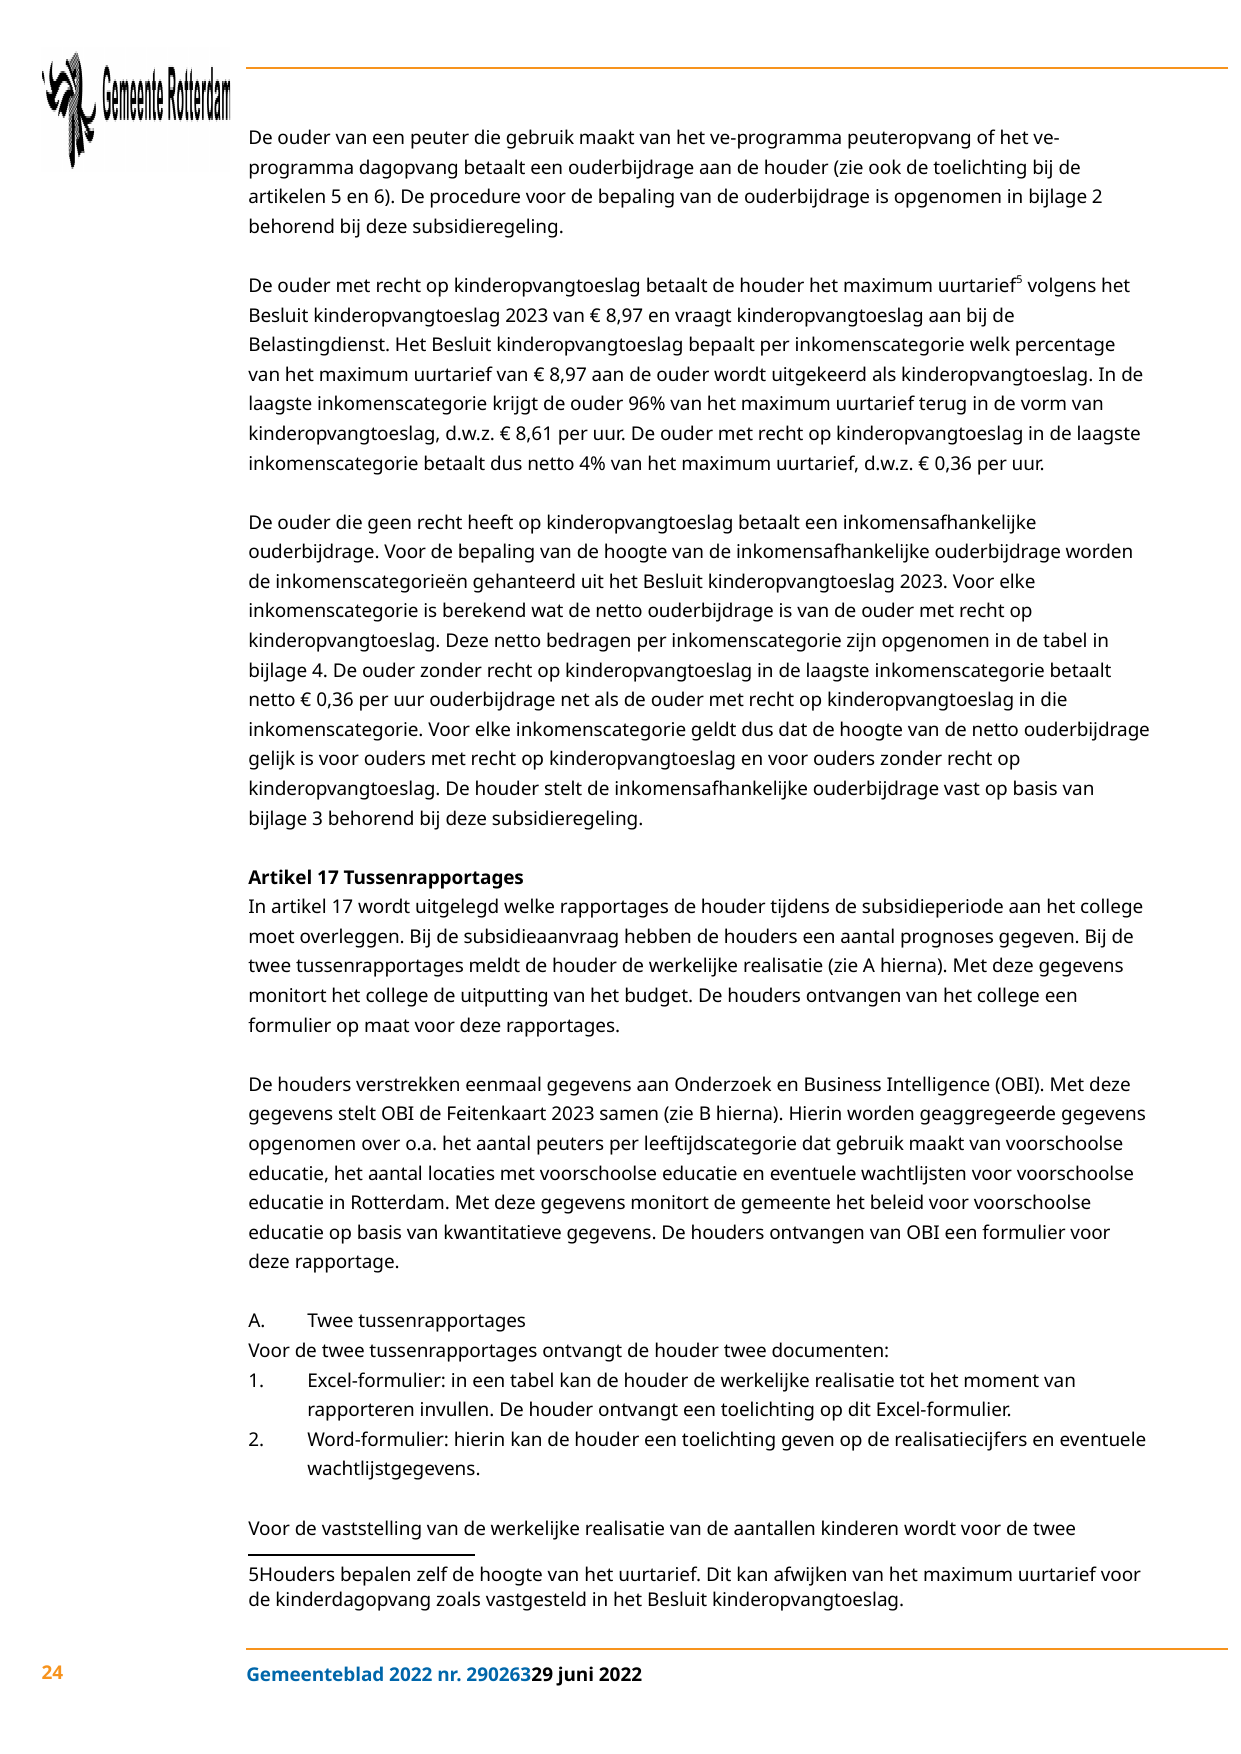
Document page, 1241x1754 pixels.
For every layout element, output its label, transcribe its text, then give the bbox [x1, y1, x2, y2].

text Houders bepalen zelf de hoogte van het uurtarief. Dit kan afwijken van het maximum uurtarief voor de kinderdagopvang zoals vastgesteld in het Besluit kinderopvangtoeslag. [248, 1561, 1152, 1612]
text Voor de vaststelling van de werkelijke realisatie van de aantallen kinderen wordt voor de twee [248, 1515, 1152, 1541]
text De ouder van een peuter die gebruik maakt van het ve-programma peuteropvang of het ve-programma dagopvang betaalt een ouderbijdrage aan de houder (zie ook de toelichting bij de artikelen 5 en 6). De procedure voor de bepaling van de ouderbijdrage is opgenomen in bijlage 2 behorend bij deze subsidieregeling. [248, 124, 1152, 239]
list Word-formulier: hierin kan de houder een toelichting geven op de realisatiecijfers en eventuele wachtlijstgegevens. [248, 1426, 1152, 1481]
picture [41, 47, 231, 172]
text Voor de twee tussenrapportages ontvangt de houder twee documenten: [248, 1337, 1152, 1363]
text Artikel 17 Tussenrapportages [248, 864, 1152, 890]
text De ouder met recht op kinderopvangtoeslag betaalt de houder het maximum uurtarief volgens het Besluit kinderopvangtoeslag 2023 van € 8,97 en vraagt kinderopvangtoeslag aan bij de Belastingdienst. Het Besluit kinderopvangtoeslag bepaalt per inkomenscategorie welk percentage van het maximum uurtarief van € 8,97 aan de ouder wordt uitgekeerd als kinderopvangtoeslag. In de laagste inkomenscategorie krijgt de ouder 96% van het maximum uurtarief terug in de vorm van kinderopvangtoeslag, d.w.z. € 8,61 per uur. De ouder met recht op kinderopvangtoeslag in de laagste inkomenscategorie betaalt dus netto 4% van het maximum uurtarief, d.w.z. € 0,36 per uur. [248, 272, 1152, 476]
text De ouder die geen recht heeft op kinderopvangtoeslag betaalt een inkomensafhankelijke ouderbijdrage. Voor de bepaling van de hoogte van de inkomensafhankelijke ouderbijdrage worden de inkomenscategorieën gehanteerd uit het Besluit kinderopvangtoeslag 2023. Voor elke inkomenscategorie is berekend wat de netto ouderbijdrage is van de ouder met recht op kinderopvangtoeslag. Deze netto bedragen per inkomenscategorie zijn opgenomen in de tabel in bijlage 4. De ouder zonder recht op kinderopvangtoeslag in de laagste inkomenscategorie betaalt netto € 0,36 per uur ouderbijdrage net als de ouder met recht op kinderopvangtoeslag in die inkomenscategorie. Voor elke inkomenscategorie geldt dus dat de hoogte van de netto ouderbijdrage gelijk is voor ouders met recht op kinderopvangtoeslag en voor ouders zonder recht op kinderopvangtoeslag. De houder stelt de inkomensafhankelijke ouderbijdrage vast op basis van bijlage 3 behorend bij deze subsidieregeling. [248, 509, 1152, 831]
list Twee tussenrapportages [248, 1308, 1152, 1333]
list Excel-formulier: in een tabel kan de houder de werkelijke realisatie tot het moment van rapporteren invullen. De houder ontvangt een toelichting op dit Excel-formulier. [248, 1367, 1152, 1422]
text In artikel 17 wordt uitgelegd welke rapportages de houder tijdens de subsidieperiode aan het college moet overleggen. Bij de subsidieaanvraag hebben de houders een aantal prognoses gegeven. Bij de twee tussenrapportages meldt de houder de werkelijke realisatie (zie A hierna). Met deze gegevens monitort het college de uitputting van het budget. De houders ontvangen van het college een formulier op maat voor deze rapportages. [248, 893, 1152, 1038]
text De houders verstrekken eenmaal gegevens aan Onderzoek en Business Intelligence (OBI). Met deze gegevens stelt OBI de Feitenkaart 2023 samen (zie B hierna). Hierin worden geaggregeerde gegevens opgenomen over o.a. het aantal peuters per leeftijdscategorie dat gebruik maakt van voorschoolse educatie, het aantal locaties met voorschoolse educatie en eventuele wachtlijsten voor voorschoolse educatie in Rotterdam. Met deze gegevens monitort de gemeente het beleid voor voorschoolse educatie op basis van kwantitatieve gegevens. De houders ontvangen van OBI een formulier voor deze rapportage. [248, 1071, 1152, 1274]
